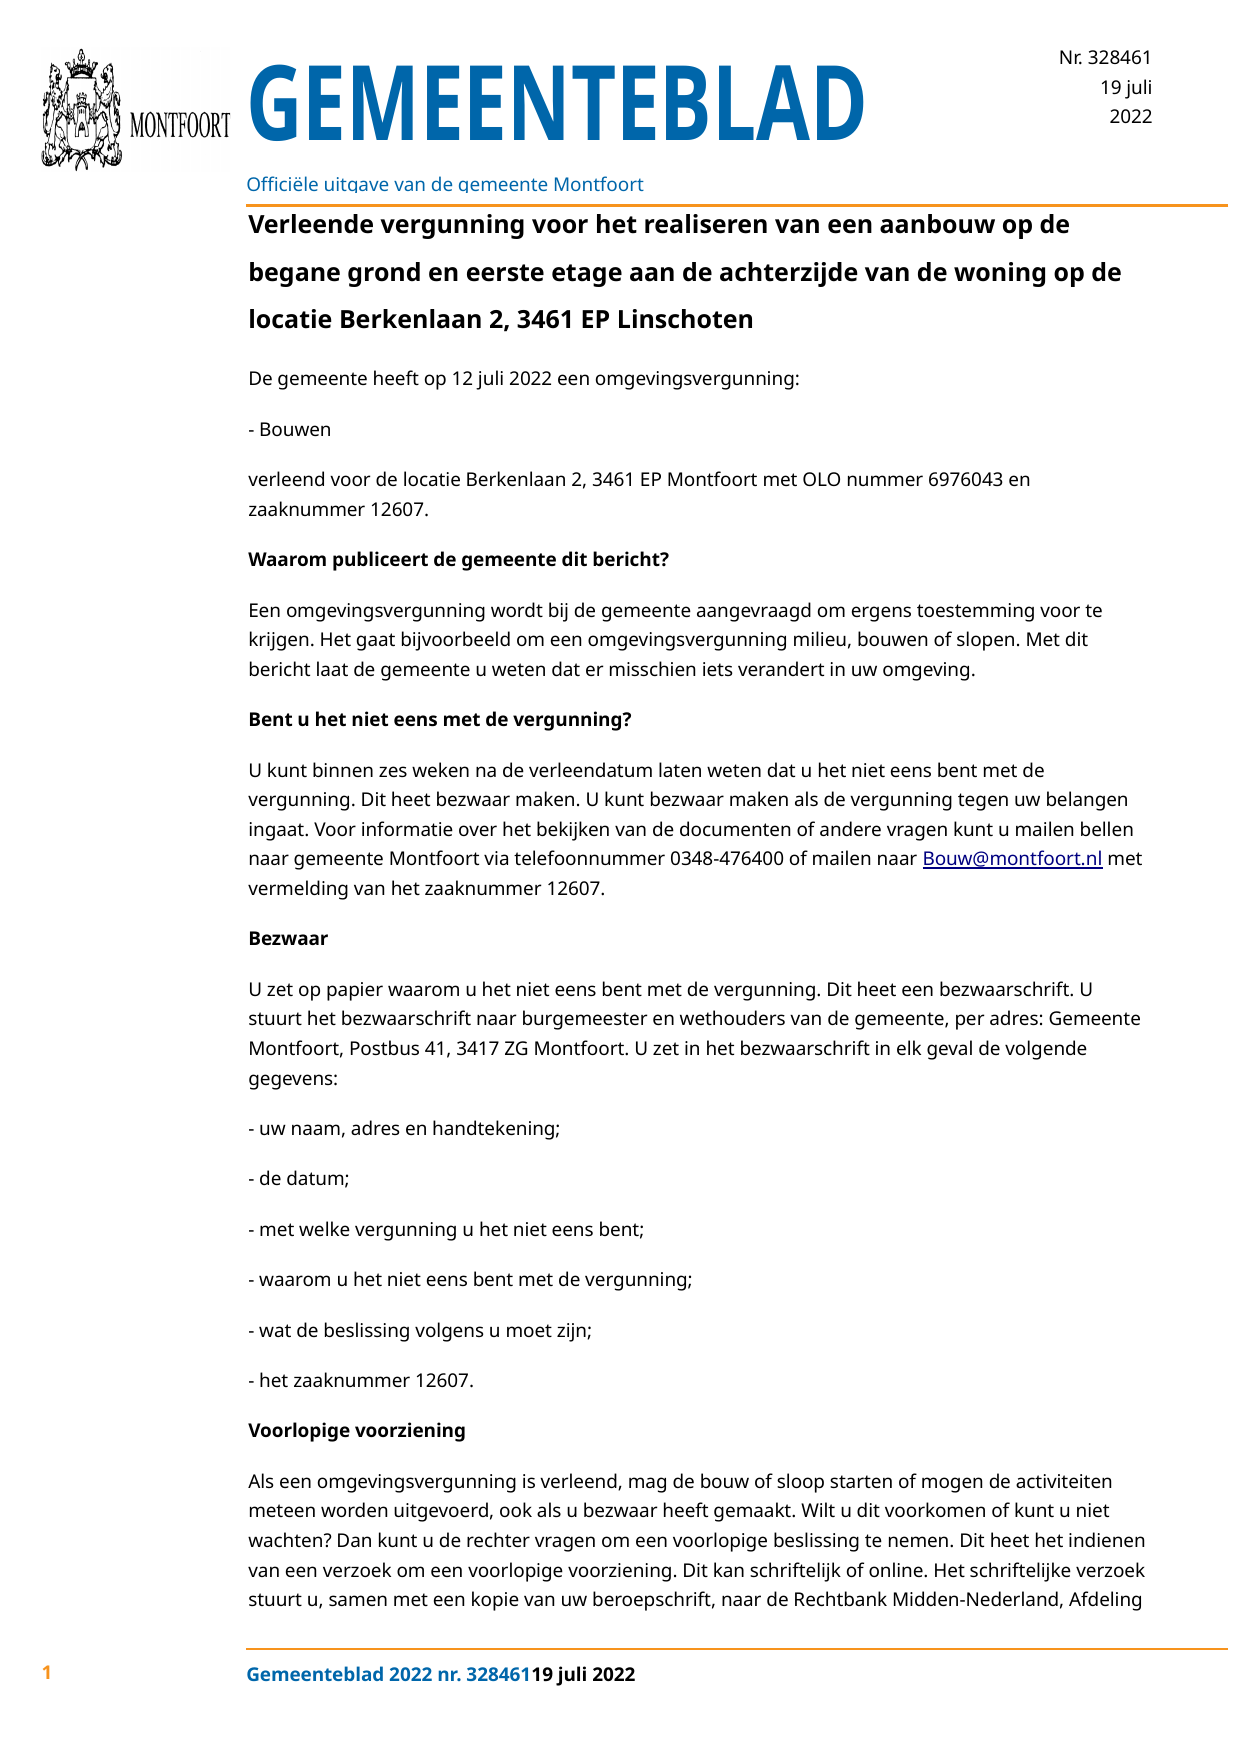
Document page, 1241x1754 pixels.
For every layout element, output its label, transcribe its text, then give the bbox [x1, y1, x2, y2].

text Voorlopige voorziening [248, 1418, 1152, 1443]
text - de datum; [248, 1166, 1152, 1191]
text - waarom u het niet eens bent met de vergunning; [248, 1266, 1152, 1292]
text Bent u het niet eens met de vergunning? [248, 706, 1152, 732]
text Als een omgevingsvergunning is verleend, mag de bouw of sloop starten of mogen de activiteiten meteen worden uitgevoerd, ook als u bezwaar heeft gemaakt. Wilt u dit voorkomen of kunt u niet wachten? Dan kunt u de rechter vragen om een voorlopige beslissing te nemen. Dit heet het indienen van een verzoek om een voorlopige voorziening. Dit kan schriftelijk of online. Het schriftelijke verzoek stuurt u, samen met een kopie van uw beroepschrift, naar de Rechtbank Midden-Nederland, Afdeling [248, 1468, 1152, 1612]
text Een omgevingsvergunning wordt bij de gemeente aangevraagd om ergens toestemming voor te krijgen. Het gaat bijvoorbeeld om een omgevingsvergunning milieu, bouwen of slopen. Met dit bericht laat de gemeente u weten dat er misschien iets verandert in uw omgeving. [248, 597, 1152, 682]
text Bezwaar [248, 926, 1152, 951]
text - met welke vergunning u het niet eens bent; [248, 1216, 1152, 1242]
text - uw naam, adres en handtekening; [248, 1115, 1152, 1141]
text - het zaaknummer 12607. [248, 1367, 1152, 1393]
text U zet op papier waarom u het niet eens bent met de vergunning. Dit heet een bezwaarschrift. U stuurt het bezwaarschrift naar burgemeester en wethouders van de gemeente, per adres: Gemeente Montfoort, Postbus 41, 3417 ZG Montfoort. U zet in het bezwaarschrift in elk geval de volgende gegevens: [248, 976, 1152, 1090]
text Verleende vergunning voor het realiseren van een aanbouw op de begane grond en eerste etage aan de achterzijde van de woning op de locatie Berkenlaan 2, 3461 EP Linschoten [248, 207, 1152, 336]
text - Bouwen [248, 416, 1152, 442]
text U kunt binnen zes weken na de verleendatum laten weten dat u het niet eens bent met de vergunning. Dit heet bezwaar maken. U kunt bezwaar maken als de vergunning tegen uw belangen ingaat. Voor informatie over het bekijken van de documenten of andere vragen kunt u mailen bellen naar gemeente Montfoort via telefoonnummer 0348-476400 of mailen naar Bouw@montfoort.nl met vermelding van het zaaknummer 12607. [248, 757, 1152, 901]
text De gemeente heeft op 12 juli 2022 een omgevingsvergunning: [248, 366, 1152, 391]
text Waarom publiceert de gemeente dit bericht? [248, 546, 1152, 572]
text verleend voor de locatie Berkenlaan 2, 3461 EP Montfoort met OLO nummer 6976043 en zaaknummer 12607. [248, 466, 1152, 522]
picture [41, 47, 231, 172]
text - wat de beslissing volgens u moet zijn; [248, 1317, 1152, 1342]
